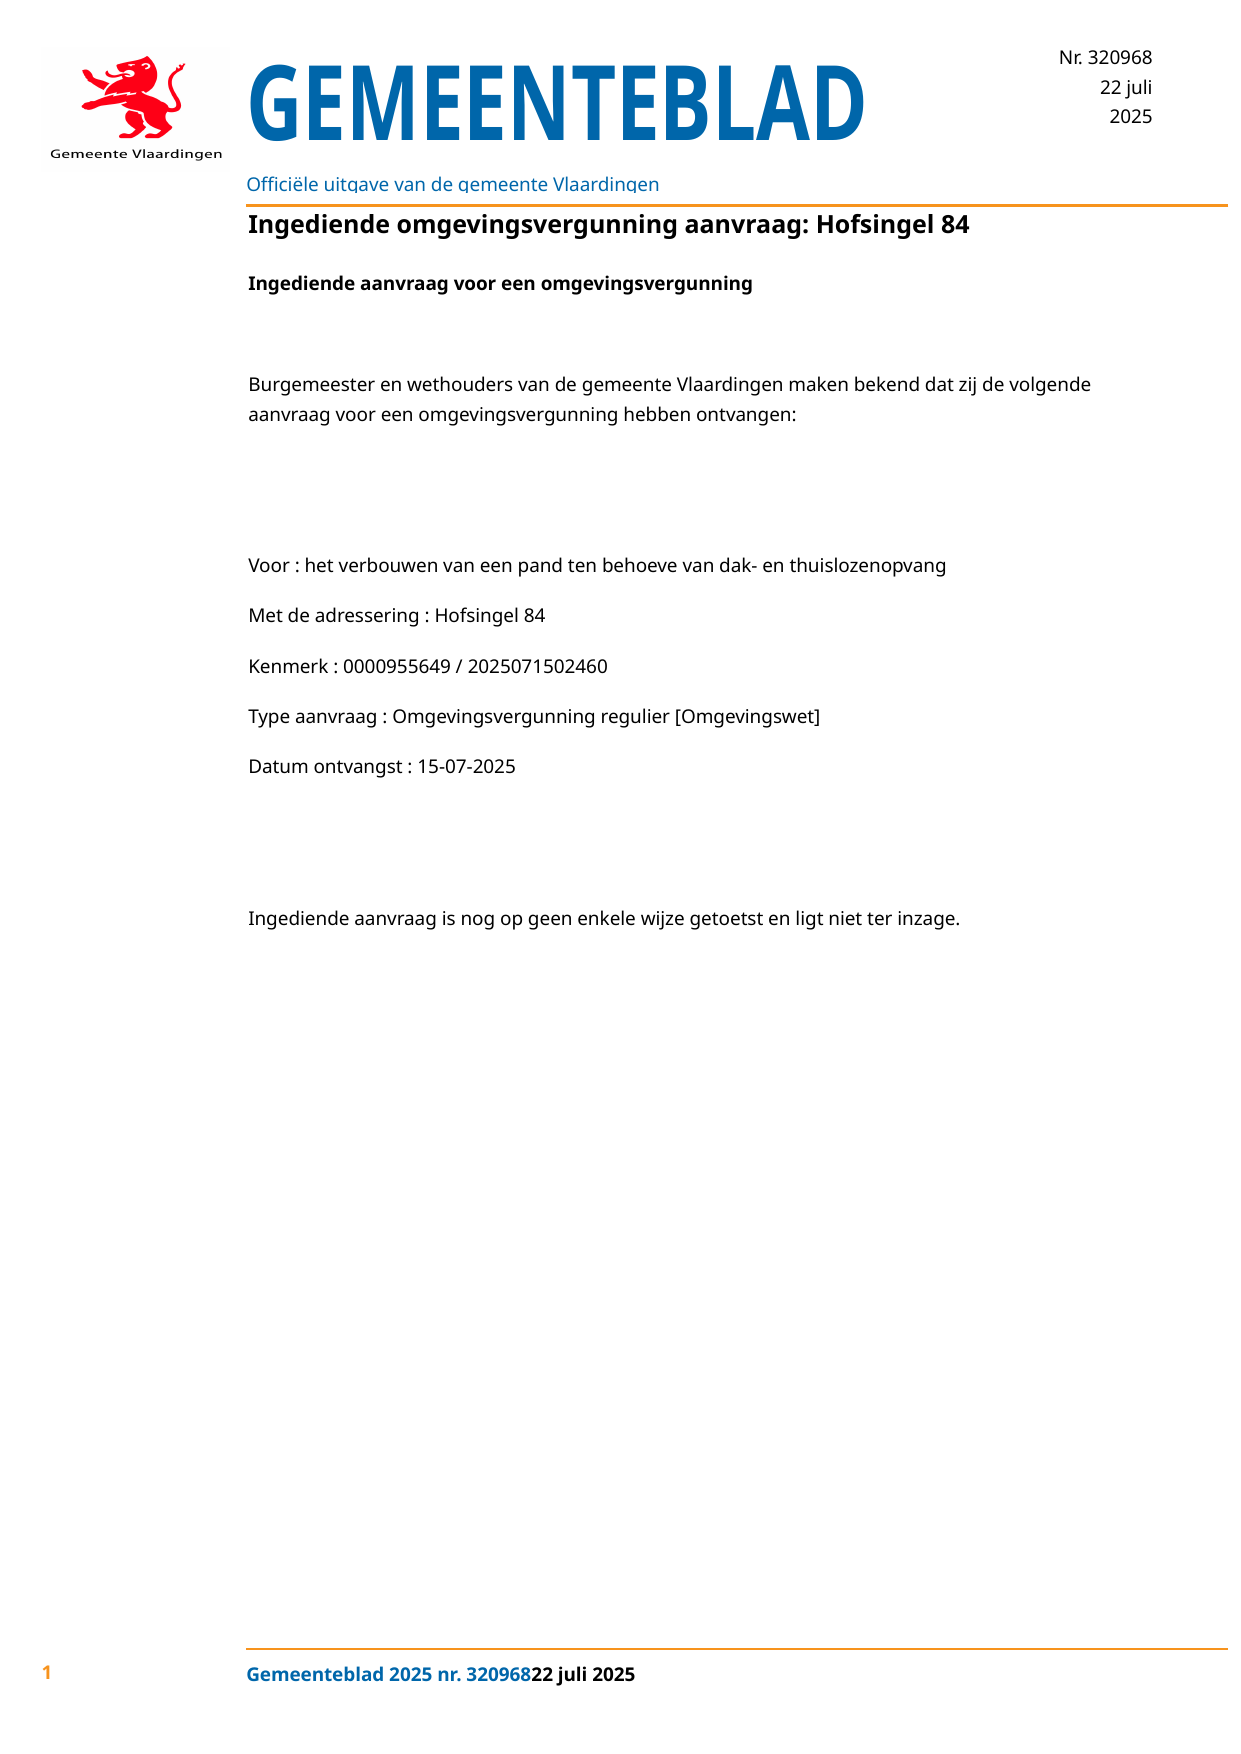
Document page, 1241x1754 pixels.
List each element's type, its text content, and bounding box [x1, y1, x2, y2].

text Datum ontvangst : 15-07-2025 [248, 754, 1152, 779]
text Type aanvraag : Omgevingsvergunning regulier [Omgevingswet] [248, 703, 1152, 729]
text Kenmerk : 0000955649 / 2025071502460 [248, 653, 1152, 678]
text Ingediende aanvraag voor een omgevingsvergunning [248, 270, 1152, 296]
text Voor : het verbouwen van een pand ten behoeve van dak- en thuislozenopvang [248, 552, 1152, 578]
text Ingediende omgevingsvergunning aanvraag: Hofsingel 84 [248, 207, 1152, 241]
text Met de adressering : Hofsingel 84 [248, 602, 1152, 628]
text Burgemeester en wethouders van de gemeente Vlaardingen maken bekend dat zij de volgende aanvraag voor een omgevingsvergunning hebben ontvangen: [248, 371, 1152, 426]
picture [41, 47, 231, 172]
text Ingediende aanvraag is nog op geen enkele wijze getoetst en ligt niet ter inzage. [248, 905, 1152, 931]
